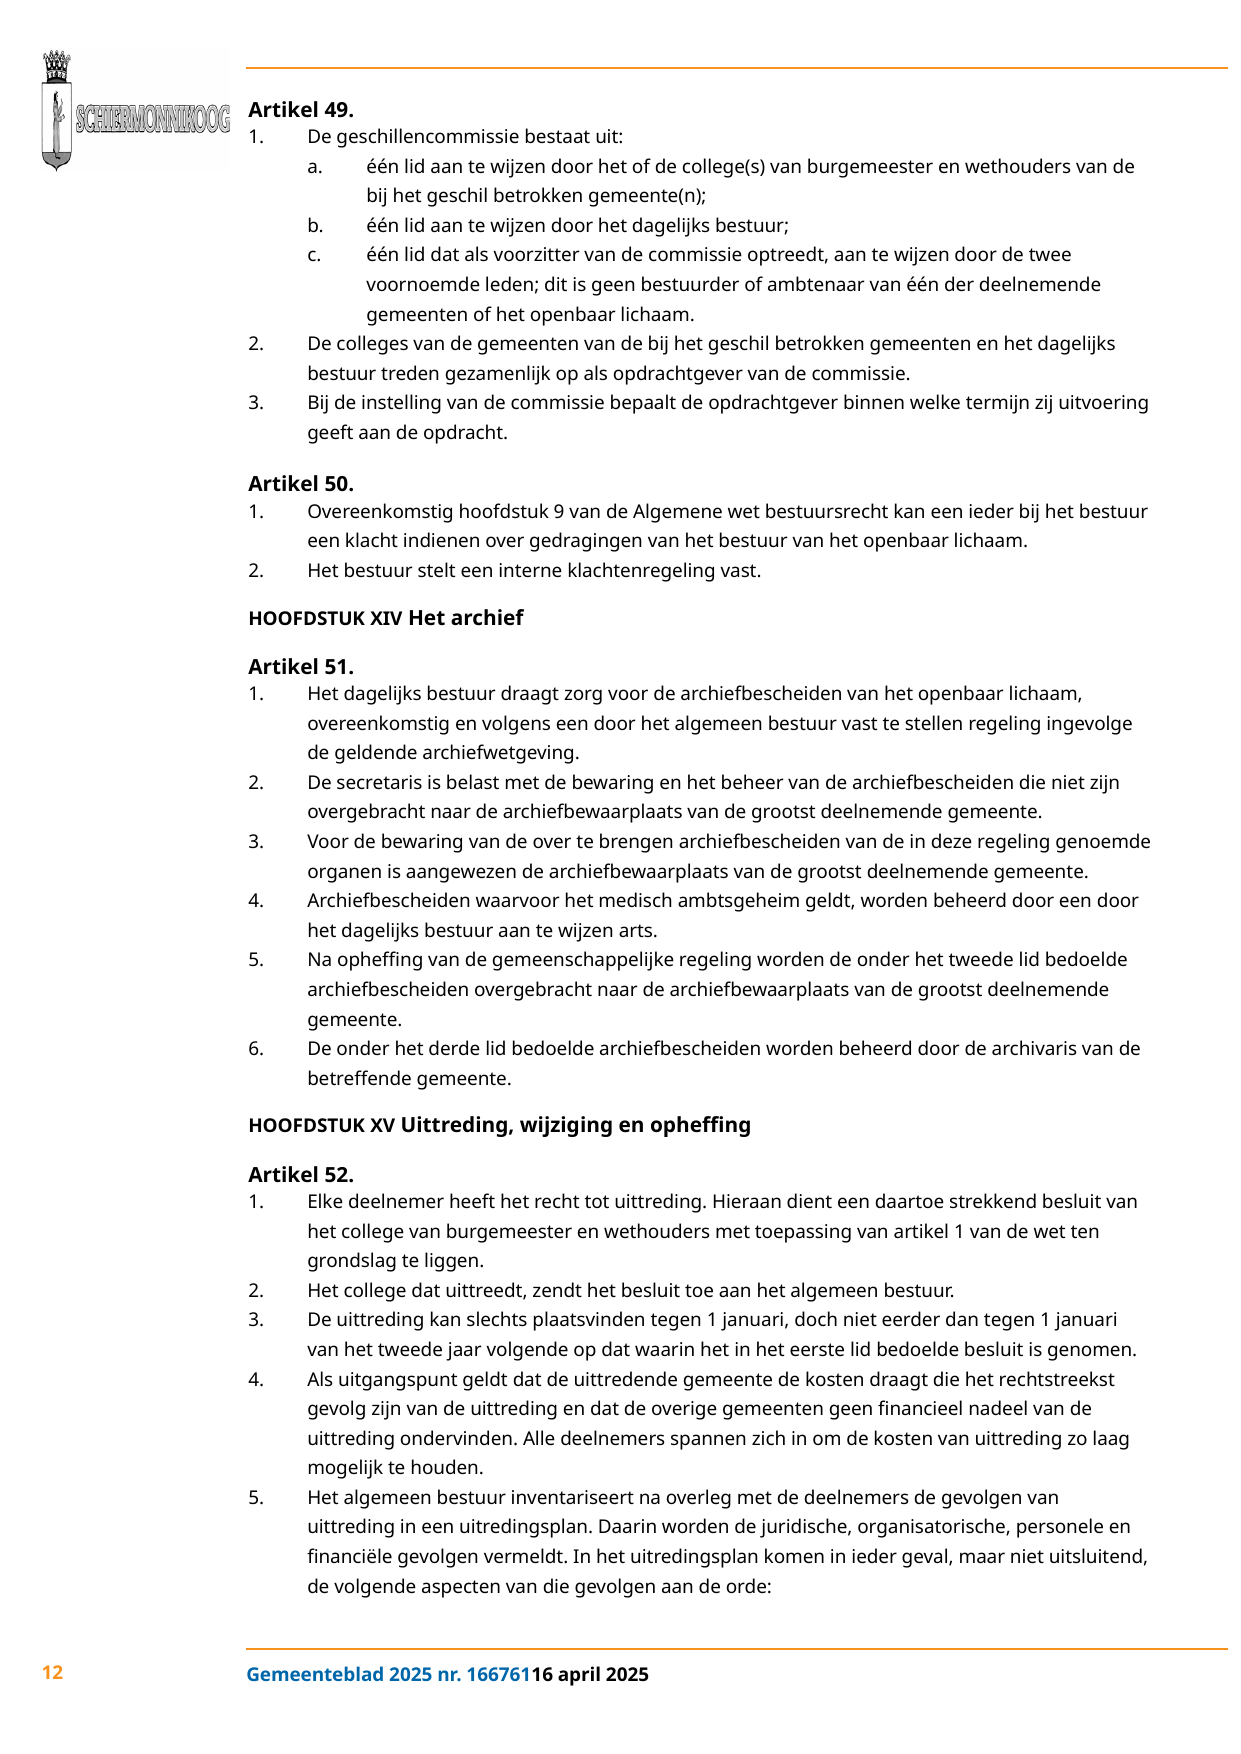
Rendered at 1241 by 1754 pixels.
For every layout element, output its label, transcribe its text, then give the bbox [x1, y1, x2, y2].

text Artikel 52. [248, 1160, 1152, 1188]
list Archiefbescheiden waarvoor het medisch ambtsgeheim geldt, worden beheerd door een door het dagelijks bestuur aan te wijzen arts. [248, 887, 1152, 943]
list De geschillencommissie bestaat uit: [248, 123, 1152, 149]
text HOOFDSTUK XIV Het archief [248, 603, 1152, 631]
list Voor de bewaring van de over te brengen archiefbescheiden van de in deze regeling genoemde organen is aangewezen de archiefbewaarplaats van de grootst deelnemende gemeente. [248, 828, 1152, 884]
list De uittreding kan slechts plaatsvinden tegen 1 januari, doch niet eerder dan tegen 1 januari van het tweede jaar volgende op dat waarin het in het eerste lid bedoelde besluit is genomen. [248, 1307, 1152, 1362]
text Artikel 50. [248, 469, 1152, 498]
text Artikel 49. [248, 95, 1152, 123]
text Artikel 51. [248, 652, 1152, 680]
list De secretaris is belast met de bewaring en het beheer van de archiefbescheiden die niet zijn overgebracht naar de archiefbewaarplaats van de grootst deelnemende gemeente. [248, 769, 1152, 824]
list Na opheffing van de gemeenschappelijke regeling worden de onder het tweede lid bedoelde archiefbescheiden overgebracht naar de archiefbewaarplaats van de grootst deelnemende gemeente. [248, 947, 1152, 1032]
text HOOFDSTUK XV Uittreding, wijziging en opheffing [248, 1111, 1152, 1139]
list één lid dat als voorzitter van de commissie optreedt, aan te wijzen door de twee voornoemde leden; dit is geen bestuurder of ambtenaar van één der deelnemende gemeenten of het openbaar lichaam. [307, 242, 1152, 326]
list Het algemeen bestuur inventariseert na overleg met de deelnemers de gevolgen van uittreding in een uitredingsplan. Daarin worden de juridische, organisatorische, personele en financiële gevolgen vermeldt. In het uitredingsplan komen in ieder geval, maar niet uitsluitend, de volgende aspecten van die gevolgen aan de orde: [248, 1484, 1152, 1599]
list één lid aan te wijzen door het of de college(s) van burgemeester en wethouders van de bij het geschil betrokken gemeente(n); [307, 153, 1152, 208]
list De onder het derde lid bedoelde archiefbescheiden worden beheerd door de archivaris van de betreffende gemeente. [248, 1035, 1152, 1091]
list Bij de instelling van de commissie bepaalt de opdrachtgever binnen welke termijn zij uitvoering geeft aan de opdracht. [248, 389, 1152, 445]
list Het college dat uittreedt, zendt het besluit toe aan het algemeen bestuur. [248, 1277, 1152, 1303]
list Het bestuur stelt een interne klachtenregeling vast. [248, 557, 1152, 583]
list Het dagelijks bestuur draagt zorg voor de archiefbescheiden van het openbaar lichaam, overeenkomstig en volgens een door het algemeen bestuur vast te stellen regeling ingevolge de geldende archiefwetgeving. [248, 680, 1152, 765]
list één lid aan te wijzen door het dagelijks bestuur; [307, 212, 1152, 238]
list Elke deelnemer heeft het recht tot uittreding. Hieraan dient een daartoe strekkend besluit van het college van burgemeester en wethouders met toepassing van artikel 1 van de wet ten grondslag te liggen. [248, 1188, 1152, 1273]
list Overeenkomstig hoofdstuk 9 van de Algemene wet bestuursrecht kan een ieder bij het bestuur een klacht indienen over gedragingen van het bestuur van het openbaar lichaam. [248, 498, 1152, 553]
picture [41, 47, 231, 172]
list De colleges van de gemeenten van de bij het geschil betrokken gemeenten en het dagelijks bestuur treden gezamenlijk op als opdrachtgever van de commissie. [248, 330, 1152, 386]
list Als uitgangspunt geldt dat de uittredende gemeente de kosten draagt die het rechtstreekst gevolg zijn van de uittreding en dat de overige gemeenten geen financieel nadeel van de uittreding ondervinden. Alle deelnemers spannen zich in om de kosten van uittreding zo laag mogelijk te houden. [248, 1366, 1152, 1480]
